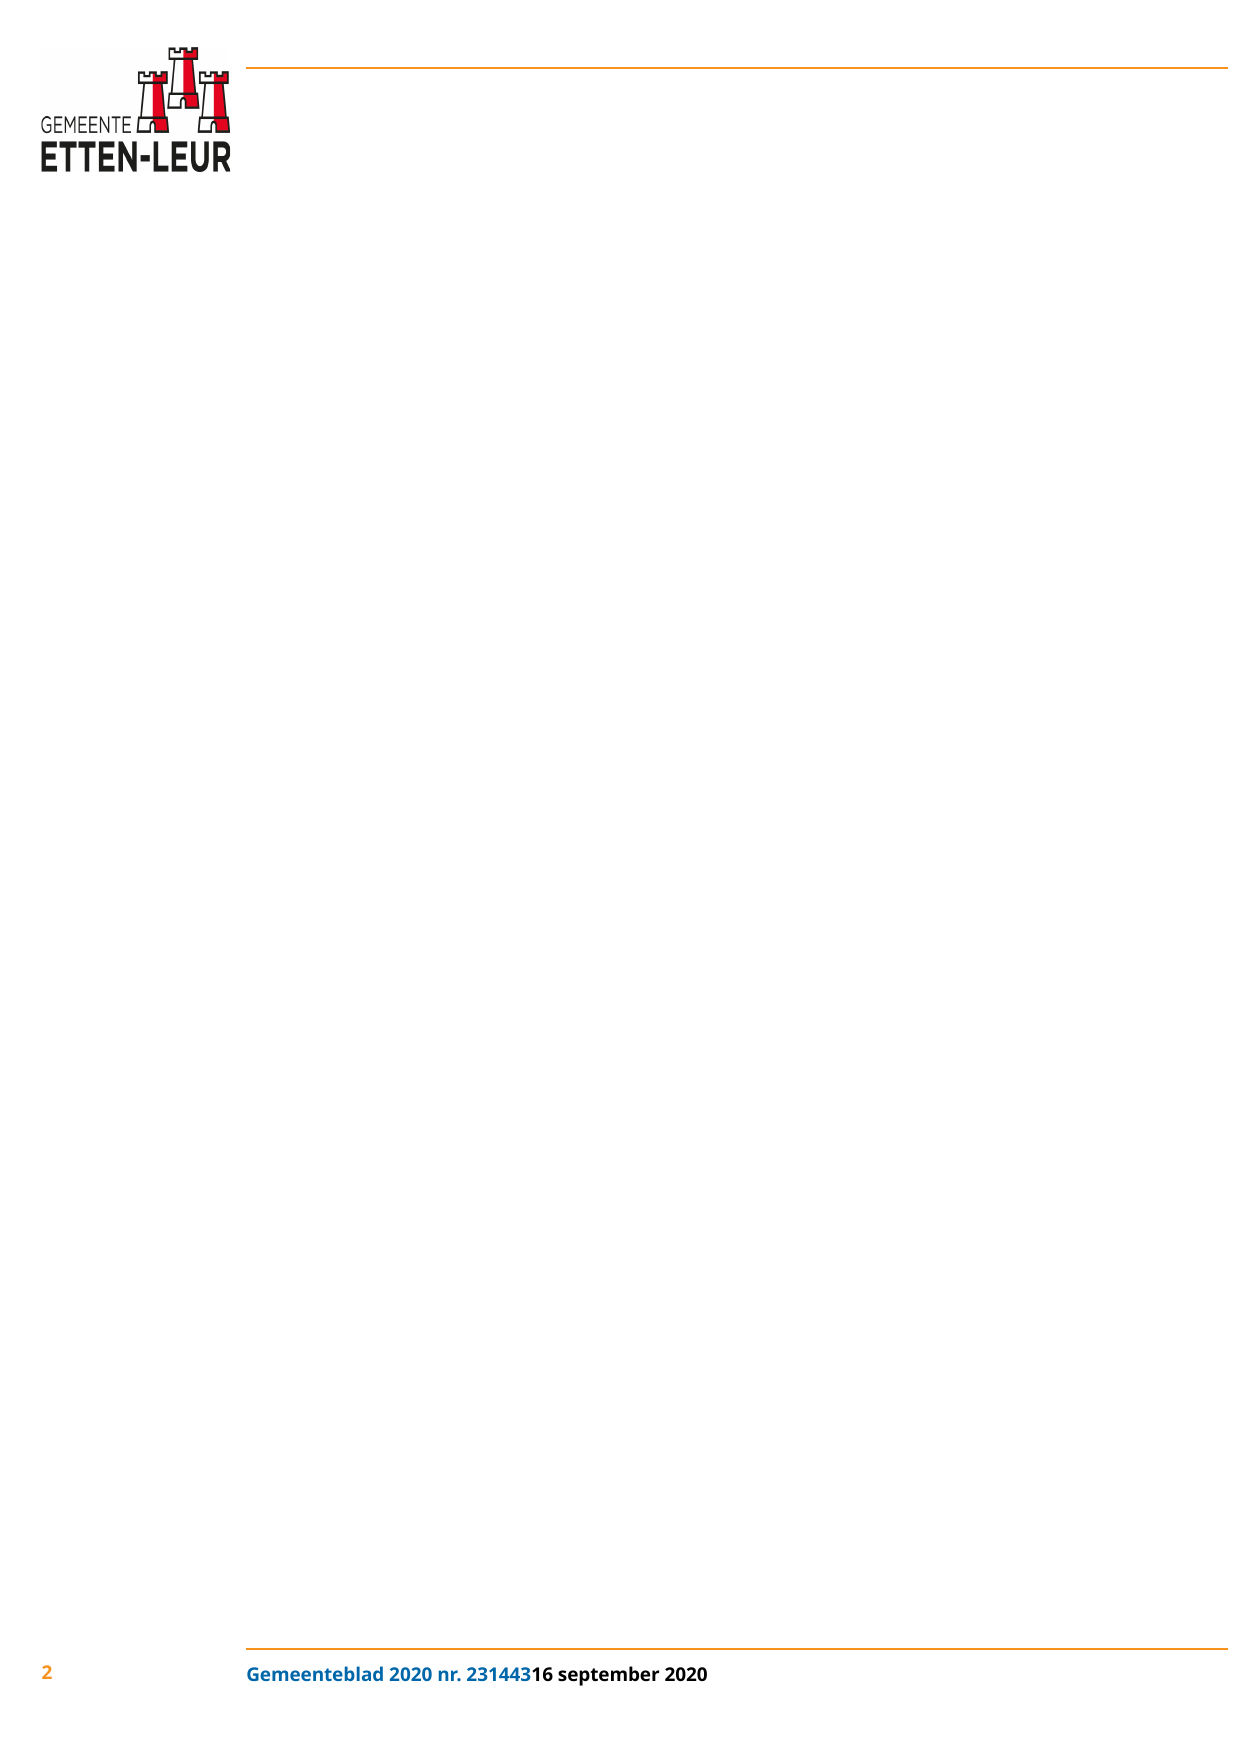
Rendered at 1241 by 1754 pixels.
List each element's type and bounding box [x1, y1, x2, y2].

picture [41, 47, 231, 172]
